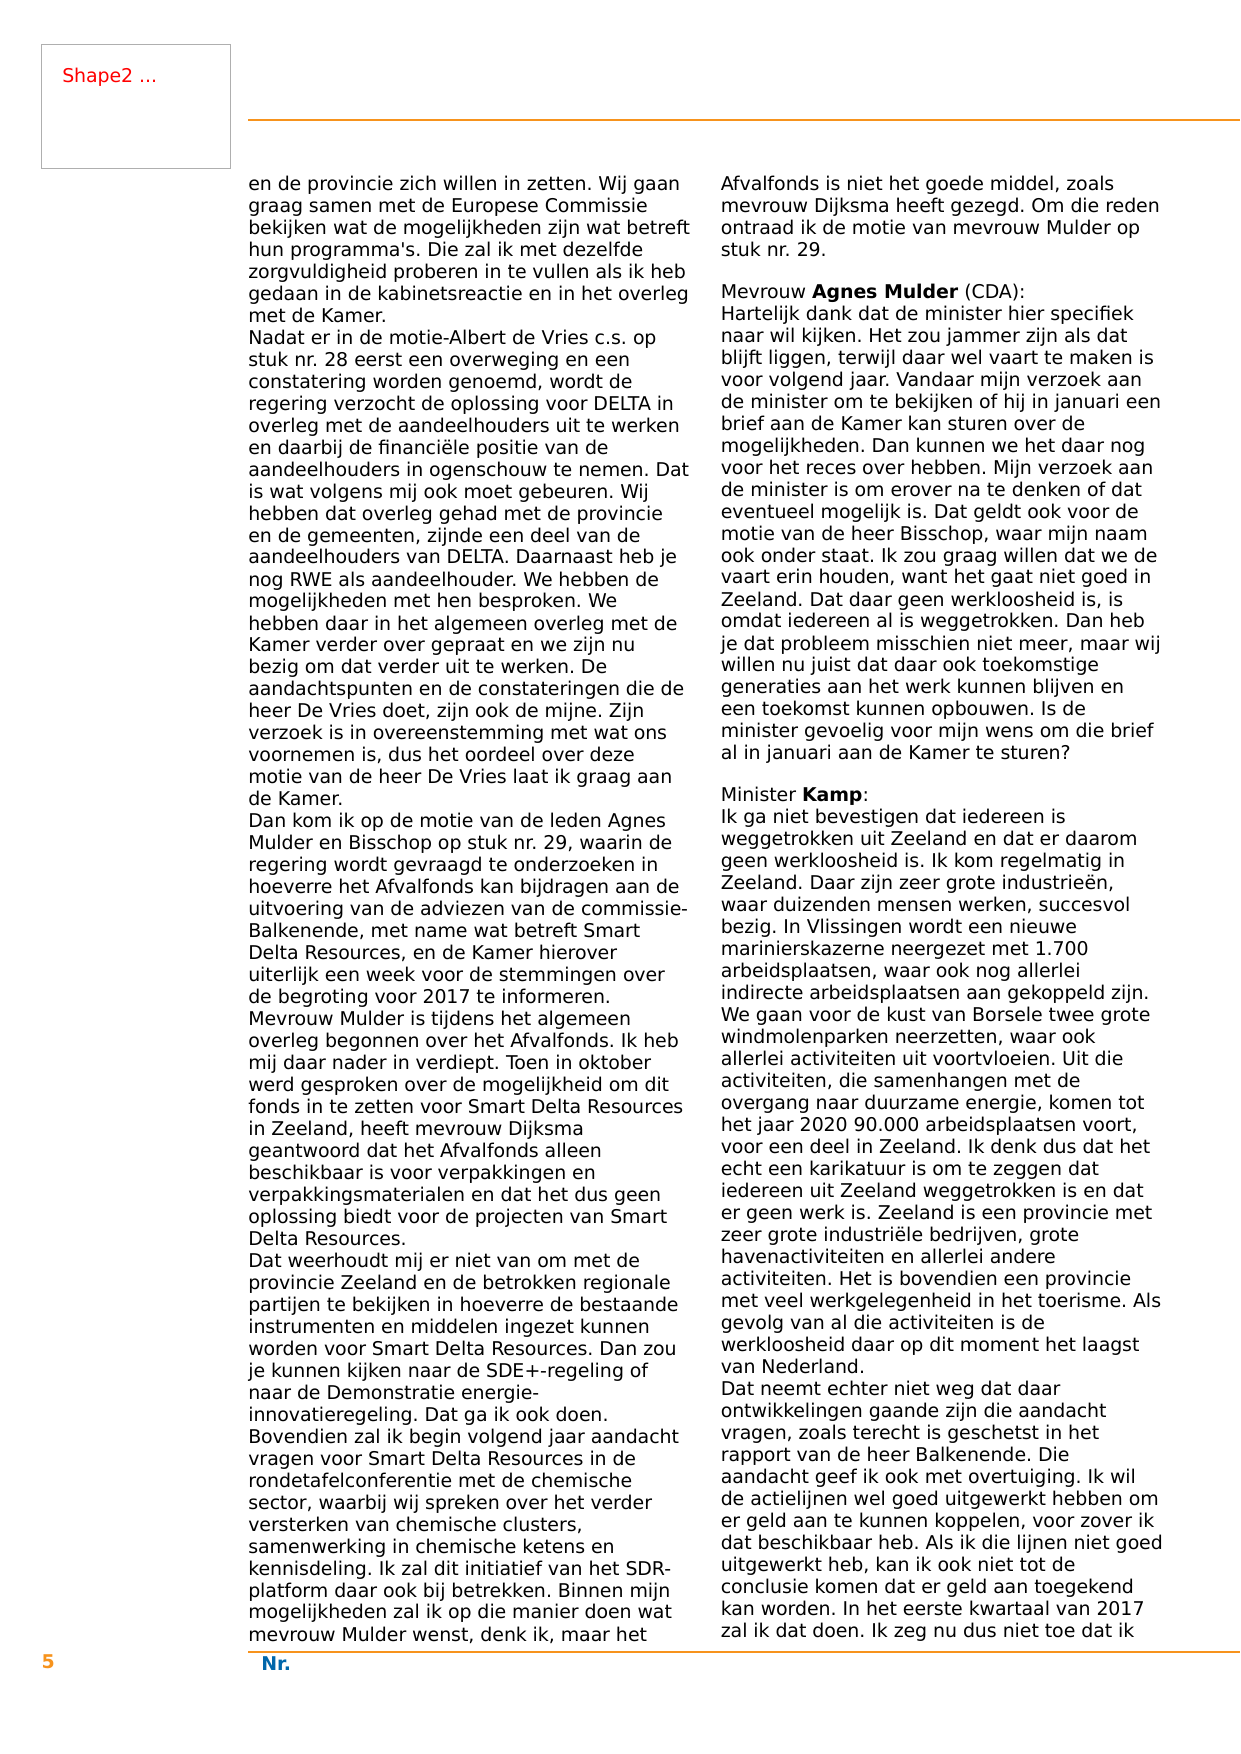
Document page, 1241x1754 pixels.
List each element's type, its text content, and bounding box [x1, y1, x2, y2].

text Afvalfonds is niet het goede middel, zoals mevrouw Dijksma heeft gezegd. Om die reden ontraad ik de motie van mevrouw Mulder op stuk nr. 29. [721, 173, 1163, 261]
text en de provincie zich willen in zetten. Wij gaan graag samen met de Europese Commissie bekijken wat de mogelijkheden zijn wat betreft hun programma's. Die zal ik met dezelfde zorgvuldigheid proberen in te vullen als ik heb gedaan in de kabinetsreactie en in het overleg met de Kamer. [248, 173, 691, 327]
text Hartelijk dank dat de minister hier specifiek naar wil kijken. Het zou jammer zijn als dat blijft liggen, terwijl daar wel vaart te maken is voor volgend jaar. Vandaar mijn verzoek aan de minister om te bekijken of hij in januari een brief aan de Kamer kan sturen over de mogelijkheden. Dan kunnen we het daar nog voor het reces over hebben. Mijn verzoek aan de minister is om erover na te denken of dat eventueel mogelijk is. Dat geldt ook voor de motie van de heer Bisschop, waar mijn naam ook onder staat. Ik zou graag willen dat we de vaart erin houden, want het gaat niet goed in Zeeland. Dat daar geen werkloosheid is, is omdat iedereen al is weggetrokken. Dan heb je dat probleem misschien niet meer, maar wij willen nu juist dat daar ook toekomstige generaties aan het werk kunnen blijven en een toekomst kunnen opbouwen. Is de minister gevoelig voor mijn wens om die brief al in januari aan de Kamer te sturen? [721, 303, 1163, 764]
text Dat weerhoudt mij er niet van om met de provincie Zeeland en de betrokken regionale partijen te bekijken in hoeverre de bestaande instrumenten en middelen ingezet kunnen worden voor Smart Delta Resources. Dan zou je kunnen kijken naar de SDE+-regeling of naar de Demonstratie energie-innovatieregeling. Dat ga ik ook doen. Bovendien zal ik begin volgend jaar aandacht vragen voor Smart Delta Resources in de rondetafelconferentie met de chemische sector, waarbij wij spreken over het verder versterken van chemische clusters, samenwerking in chemische ketens en kennisdeling. Ik zal dit initiatief van het SDR-platform daar ook bij betrekken. Binnen mijn mogelijkheden zal ik op die manier doen wat mevrouw Mulder wenst, denk ik, maar het [248, 1250, 691, 1645]
text Mevrouw Agnes Mulder (CDA): [721, 281, 1163, 303]
text Dan kom ik op de motie van de leden Agnes Mulder en Bisschop op stuk nr. 29, waarin de regering wordt gevraagd te onderzoeken in hoeverre het Afvalfonds kan bijdragen aan de uitvoering van de adviezen van de commissie-Balkenende, met name wat betreft Smart Delta Resources, en de Kamer hierover uiterlijk een week voor de stemmingen over de begroting voor 2017 te informeren. Mevrouw Mulder is tijdens het algemeen overleg begonnen over het Afvalfonds. Ik heb mij daar nader in verdiept. Toen in oktober werd gesproken over de mogelijkheid om dit fonds in te zetten voor Smart Delta Resources in Zeeland, heeft mevrouw Dijksma geantwoord dat het Afvalfonds alleen beschikbaar is voor verpakkingen en verpakkingsmaterialen en dat het dus geen oplossing biedt voor de projecten van Smart Delta Resources. [248, 810, 691, 1250]
text Ik ga niet bevestigen dat iedereen is weggetrokken uit Zeeland en dat er daarom geen werkloosheid is. Ik kom regelmatig in Zeeland. Daar zijn zeer grote industrieën, waar duizenden mensen werken, succesvol bezig. In Vlissingen wordt een nieuwe marinierskazerne neergezet met 1.700 arbeidsplaatsen, waar ook nog allerlei indirecte arbeidsplaatsen aan gekoppeld zijn. We gaan voor de kust van Borsele twee grote windmolenparken neerzetten, waar ook allerlei activiteiten uit voortvloeien. Uit die activiteiten, die samenhangen met de overgang naar duurzame energie, komen tot het jaar 2020 90.000 arbeidsplaatsen voort, voor een deel in Zeeland. Ik denk dus dat het echt een karikatuur is om te zeggen dat iedereen uit Zeeland weggetrokken is en dat er geen werk is. Zeeland is een provincie met zeer grote industriële bedrijven, grote havenactiviteiten en allerlei andere activiteiten. Het is bovendien een provincie met veel werkgelegenheid in het toerisme. Als gevolg van al die activiteiten is de werkloosheid daar op dit moment het laagst van Nederland. [721, 806, 1163, 1378]
text Minister Kamp: [721, 784, 1163, 806]
text Nadat er in de motie-Albert de Vries c.s. op stuk nr. 28 eerst een overweging en een constatering worden genoemd, wordt de regering verzocht de oplossing voor DELTA in overleg met de aandeelhouders uit te werken en daarbij de financiële positie van de aandeelhouders in ogenschouw te nemen. Dat is wat volgens mij ook moet gebeuren. Wij hebben dat overleg gehad met de provincie en de gemeenten, zijnde een deel van de aandeelhouders van DELTA. Daarnaast heb je nog RWE als aandeelhouder. We hebben de mogelijkheden met hen besproken. We hebben daar in het algemeen overleg met de Kamer verder over gepraat en we zijn nu bezig om dat verder uit te werken. De aandachtspunten en de constateringen die de heer De Vries doet, zijn ook de mijne. Zijn verzoek is in overeenstemming met wat ons voornemen is, dus het oordeel over deze motie van de heer De Vries laat ik graag aan de Kamer. [248, 327, 691, 810]
text Dat neemt echter niet weg dat daar ontwikkelingen gaande zijn die aandacht vragen, zoals terecht is geschetst in het rapport van de heer Balkenende. Die aandacht geef ik ook met overtuiging. Ik wil de actielijnen wel goed uitgewerkt hebben om er geld aan te kunnen koppelen, voor zover ik dat beschikbaar heb. Als ik die lijnen niet goed uitgewerkt heb, kan ik ook niet tot de conclusie komen dat er geld aan toegekend kan worden. In het eerste kwartaal van 2017 zal ik dat doen. Ik zeg nu dus niet toe dat ik [721, 1378, 1163, 1641]
